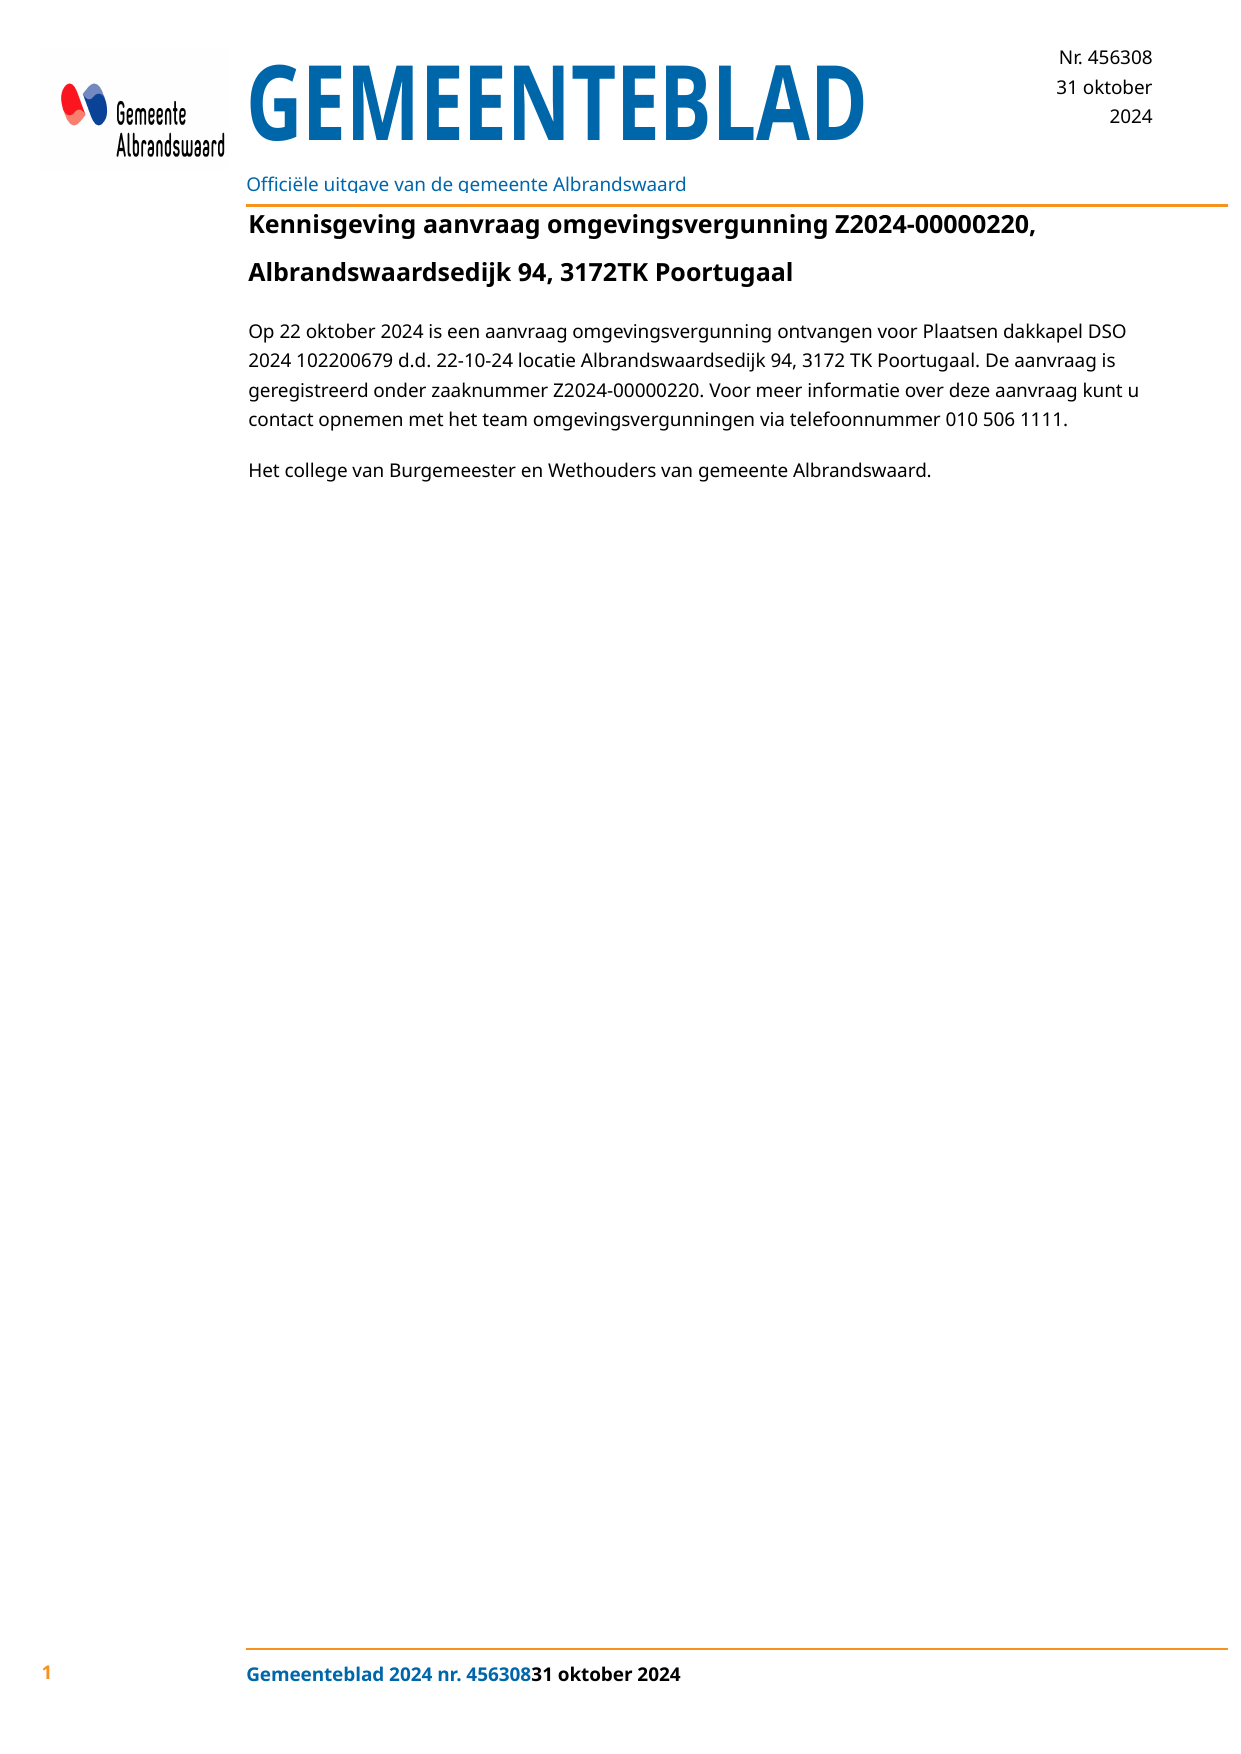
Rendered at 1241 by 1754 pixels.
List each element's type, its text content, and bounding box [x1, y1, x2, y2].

text Kennisgeving aanvraag omgevingsvergunning Z2024-00000220, Albrandswaardsedijk 94, 3172TK Poortugaal [248, 207, 1152, 288]
text Op 22 oktober 2024 is een aanvraag omgevingsvergunning ontvangen voor Plaatsen dakkapel DSO 2024 102200679 d.d. 22-10-24 locatie Albrandswaardsedijk 94, 3172 TK Poortugaal. De aanvraag is geregistreerd onder zaaknummer Z2024-00000220. Voor meer informatie over deze aanvraag kunt u contact opnemen met het team omgevingsvergunningen via telefoonnummer 010 506 1111. [248, 318, 1152, 432]
picture [41, 47, 231, 172]
text Het college van Burgemeester en Wethouders van gemeente Albrandswaard. [248, 457, 1152, 483]
